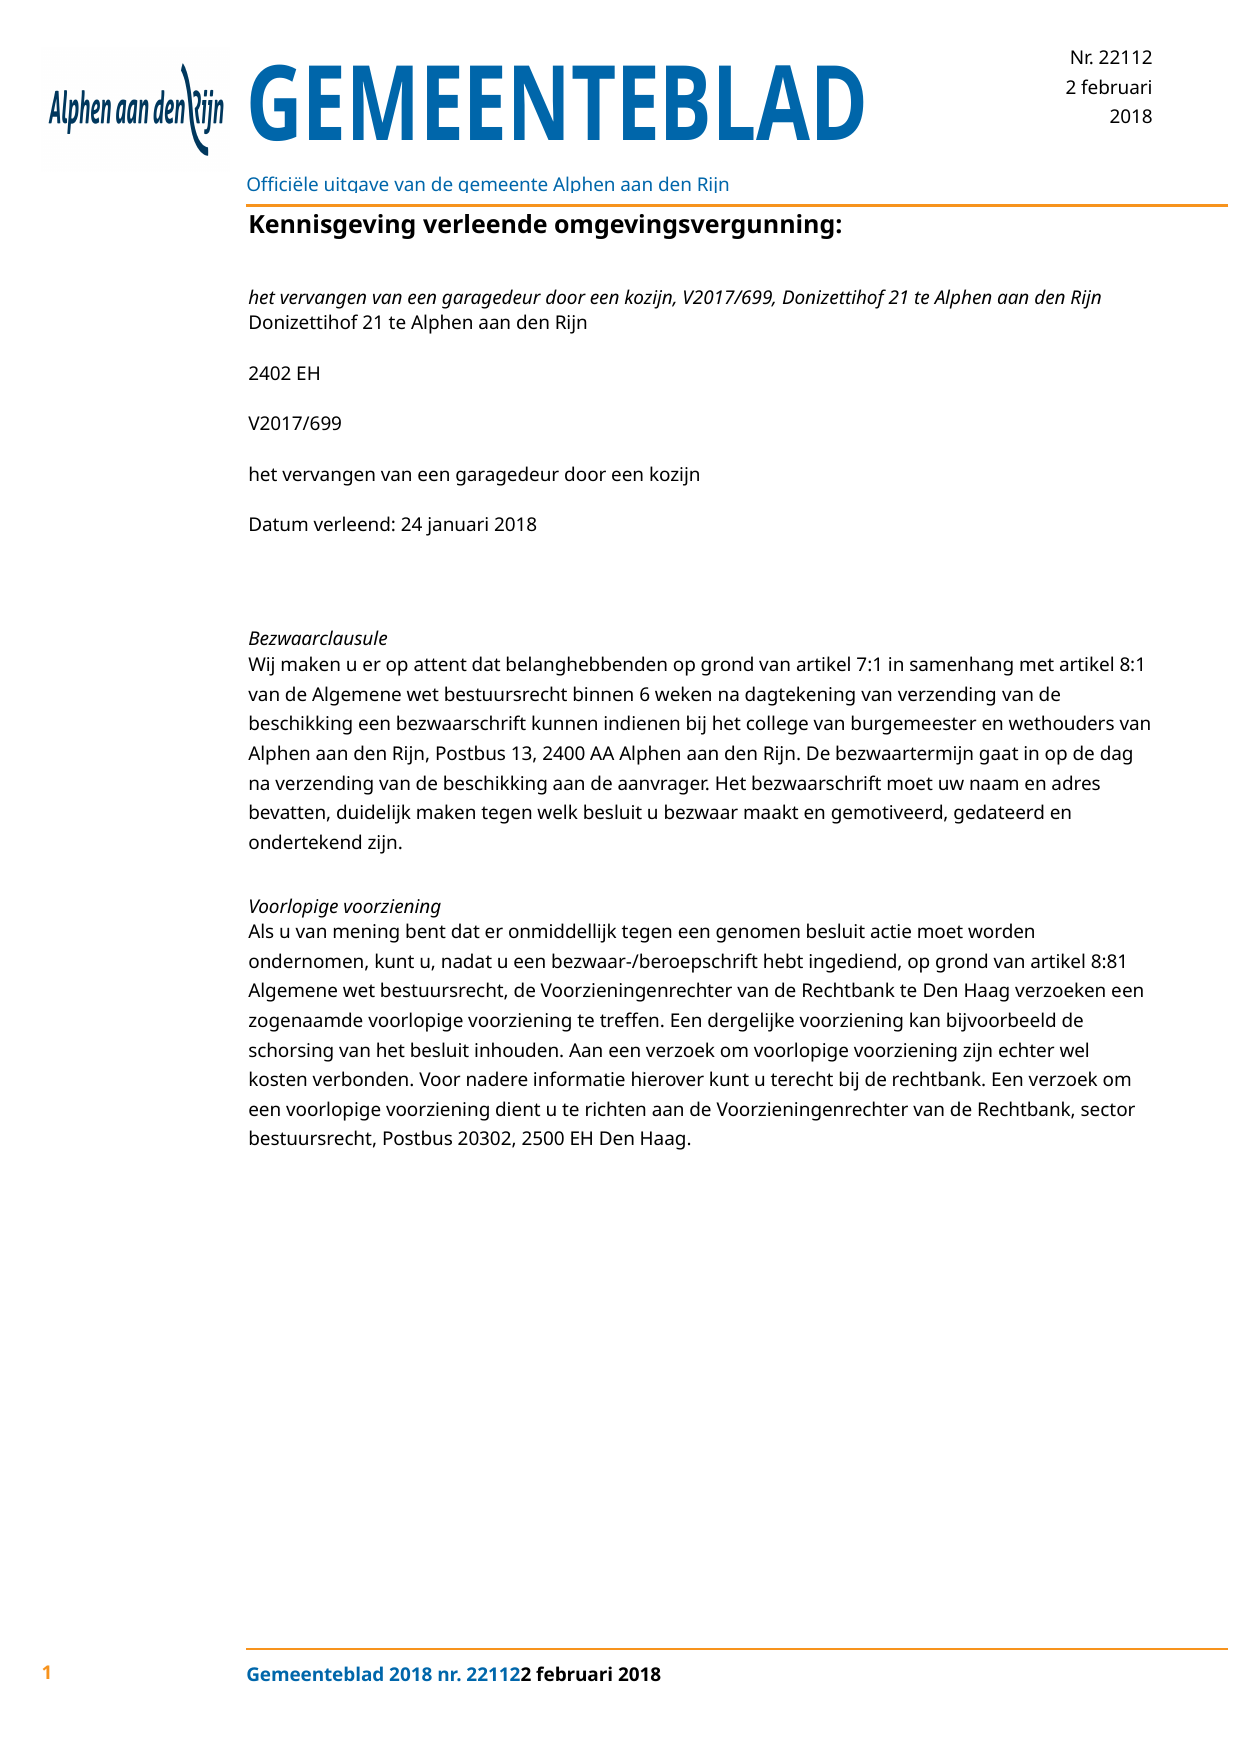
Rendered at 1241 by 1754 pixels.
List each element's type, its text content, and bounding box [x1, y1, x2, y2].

text V2017/699 [248, 410, 1152, 436]
text 2402 EH [248, 360, 1152, 386]
text het vervangen van een garagedeur door een kozijn, V2017/699, Donizettihof 21 te Alphen aan den Rijn [248, 284, 1152, 309]
text Als u van mening bent dat er onmiddellijk tegen een genomen besluit actie moet worden ondernomen, kunt u, nadat u een bezwaar-/beroepschrift hebt ingediend, op grond van artikel 8:81 Algemene wet bestuursrecht, de Voorzieningenrechter van de Rechtbank te Den Haag verzoeken een zogenaamde voorlopige voorziening te treffen. Een dergelijke voorziening kan bijvoorbeeld de schorsing van het besluit inhouden. Aan een verzoek om voorlopige voorziening zijn echter wel kosten verbonden. Voor nadere informatie hierover kunt u terecht bij de rechtbank. Een verzoek om een voorlopige voorziening dient u te richten aan de Voorzieningenrechter van de Rechtbank, sector bestuursrecht, Postbus 20302, 2500 EH Den Haag. [248, 918, 1152, 1151]
text Wij maken u er op attent dat belanghebbenden op grond van artikel 7:1 in samenhang met artikel 8:1 van de Algemene wet bestuursrecht binnen 6 weken na dagtekening van verzending van de beschikking een bezwaarschrift kunnen indienen bij het college van burgemeester en wethouders van Alphen aan den Rijn, Postbus 13, 2400 AA Alphen aan den Rijn. De bezwaartermijn gaat in op de dag na verzending van de beschikking aan de aanvrager. Het bezwaarschrift moet uw naam en adres bevatten, duidelijk maken tegen welk besluit u bezwaar maakt en gemotiveerd, gedateerd en ondertekend zijn. [248, 651, 1152, 854]
picture [41, 47, 231, 172]
text het vervangen van een garagedeur door een kozijn [248, 461, 1152, 487]
text Kennisgeving verleende omgevingsvergunning: [248, 207, 1152, 241]
text Bezwaarclausule [248, 626, 1152, 651]
text Datum verleend: 24 januari 2018 [248, 511, 1152, 537]
text Voorlopige voorziening [248, 893, 1152, 918]
text Donizettihof 21 te Alphen aan den Rijn [248, 309, 1152, 335]
